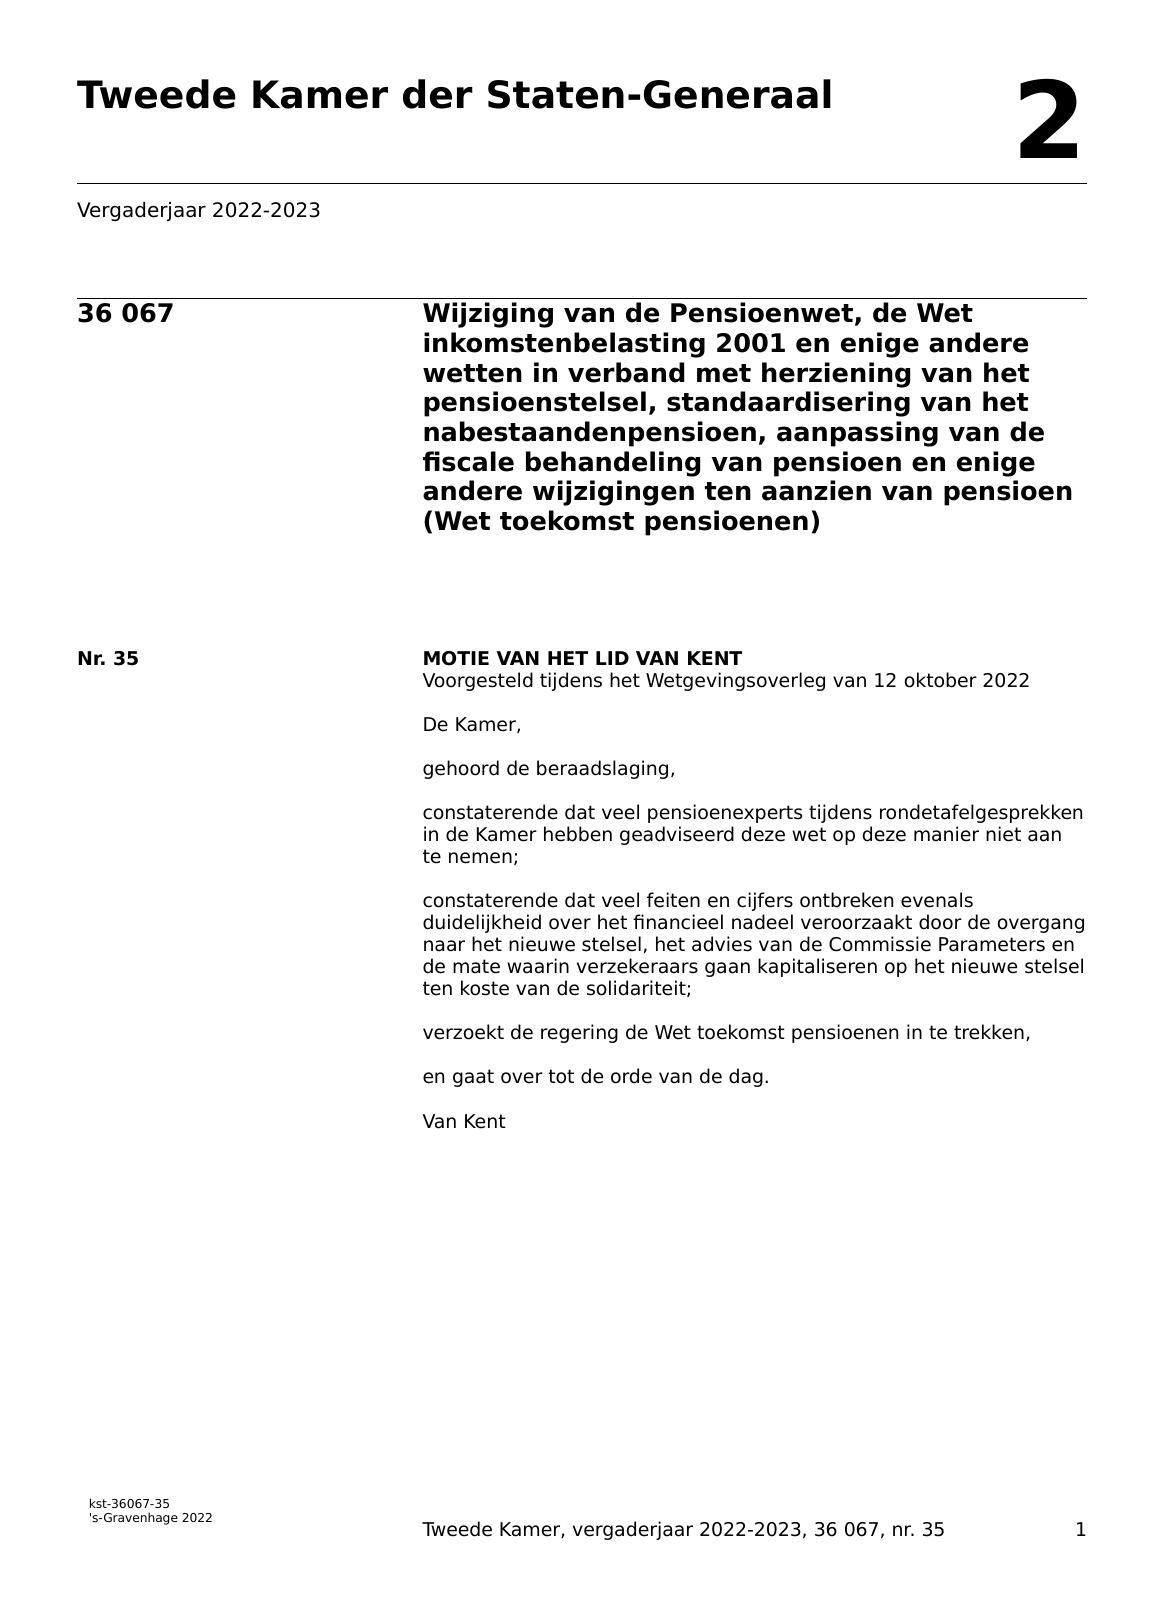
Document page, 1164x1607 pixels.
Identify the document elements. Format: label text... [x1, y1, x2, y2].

subtitle 36 067 Wijziging van de Pensioenwet, de Wet inkomstenbelasting 2001 en enige andere wetten in verband met herziening van het pensioenstelsel, standaardisering van het nabestaandenpensioen, aanpassing van de fiscale behandeling van pensioen en enige andere wijzigingen ten aanzien van pensioen (Wet toekomst pensioenen) [77, 299, 1087, 536]
table_header 2 [886, 59, 1087, 183]
text constaterende dat veel feiten en cijfers ontbreken evenals duidelijkheid over het financieel nadeel veroorzaakt door de overgang naar het nieuwe stelsel, het advies van de Commissie Parameters en de mate waarin verzekeraars gaan kapitaliseren op het nieuwe stelsel ten koste van de solidariteit; [422, 890, 1087, 1000]
text De Kamer, [422, 714, 1087, 736]
subtitle Nr. 35 MOTIE VAN HET LID VAN KENT [77, 647, 1087, 669]
text constaterende dat veel pensioenexperts tijdens rondetafelgesprekken in de Kamer hebben geadviseerd deze wet op deze manier niet aan te nemen; [422, 802, 1087, 868]
text verzoekt de regering de Wet toekomst pensioenen in te trekken, [422, 1022, 1087, 1044]
text kst-36067-35 [88, 1497, 323, 1511]
text Voorgesteld tijdens het Wetgevingsoverleg van 12 oktober 2022 [422, 669, 1087, 691]
table_header Tweede Kamer der Staten-Generaal [77, 59, 886, 183]
text 's-Gravenhage 2022 [88, 1511, 323, 1525]
text en gaat over tot de orde van de dag. [422, 1066, 1087, 1088]
text Van Kent [422, 1111, 1087, 1132]
table_cell Vergaderjaar 2022-2023 [77, 184, 1087, 298]
text gehoord de beraadslaging, [422, 758, 1087, 780]
